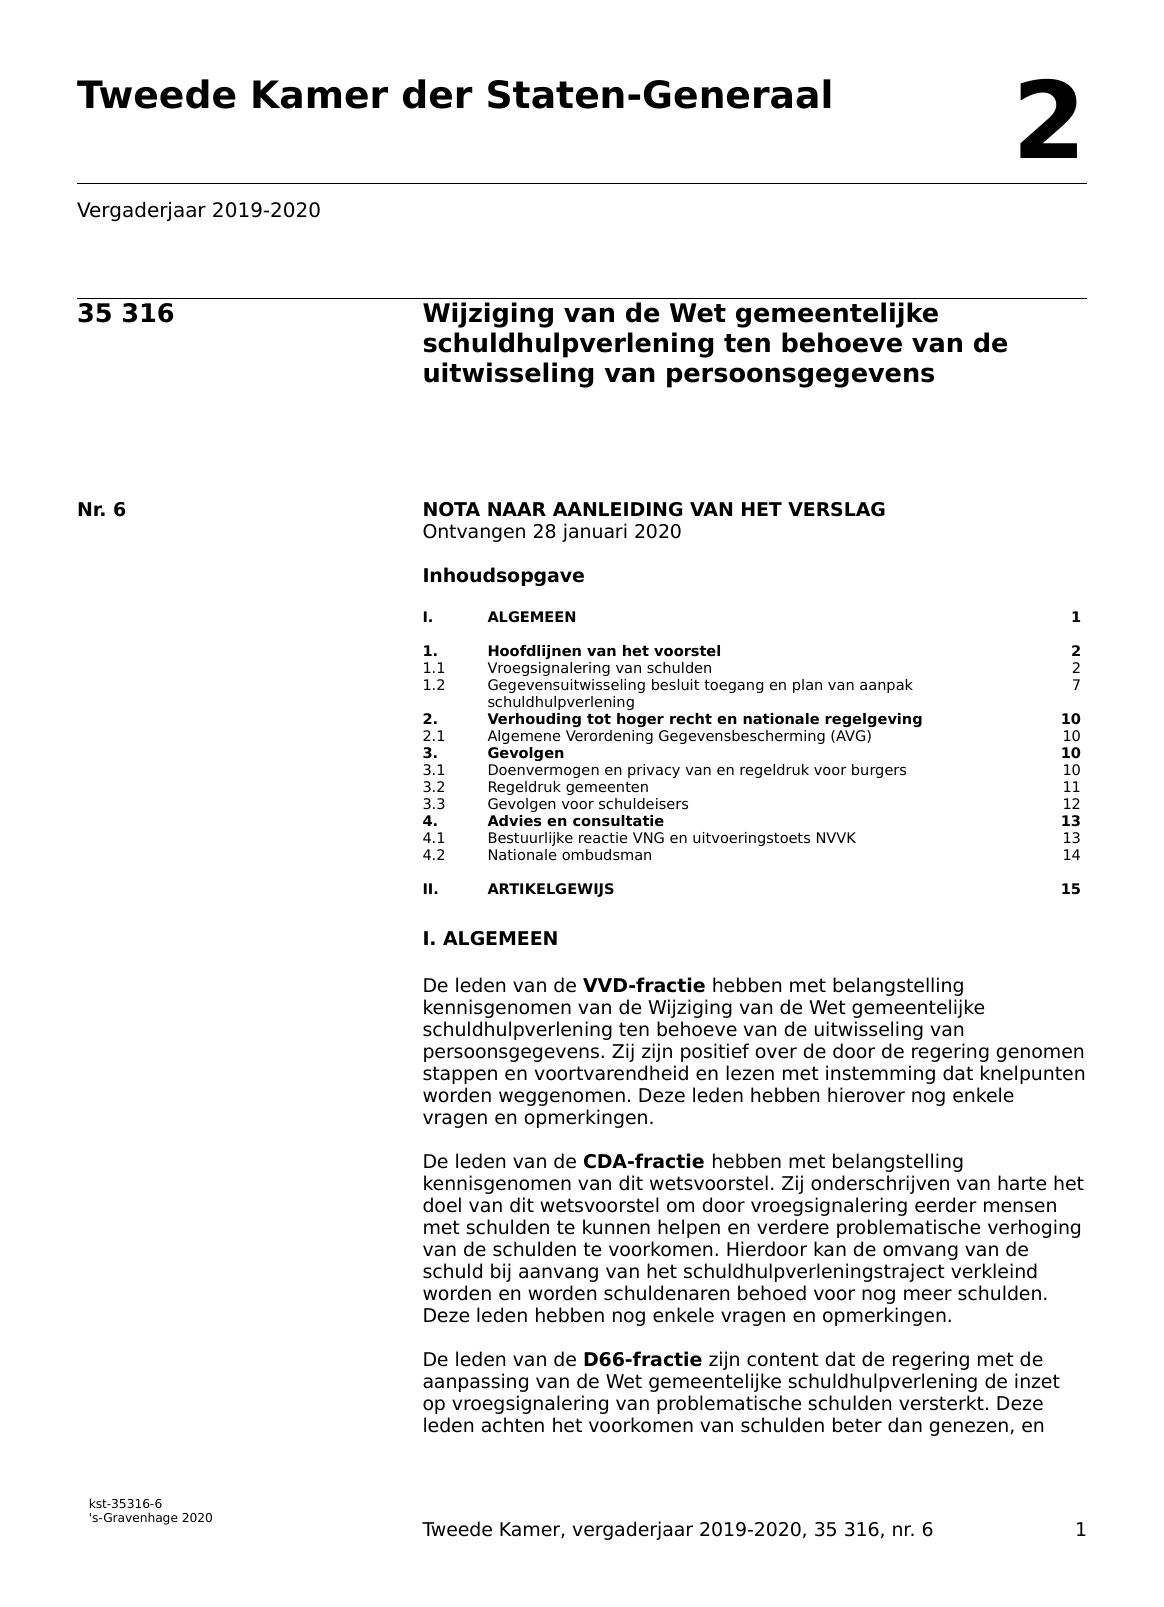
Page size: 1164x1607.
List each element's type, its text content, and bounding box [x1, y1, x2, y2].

table_cell 4.2 [422, 847, 481, 864]
subtitle Inhoudsopgave [422, 565, 1087, 587]
table_cell 3.2 [422, 779, 481, 796]
table_cell 10 [1013, 728, 1087, 745]
table_cell 3.3 [422, 796, 481, 813]
table_cell 1. [422, 643, 481, 660]
table_cell Gegevensuitwisseling besluit toegang en plan van aanpak schuldhulpverlening [481, 677, 1013, 711]
table_cell [422, 864, 481, 881]
subtitle I. ALGEMEEN [422, 928, 1087, 950]
table_cell Regeldruk gemeenten [481, 779, 1013, 796]
table_header 2 [886, 59, 1087, 183]
table_cell 3.1 [422, 762, 481, 779]
table_cell 10 [1013, 762, 1087, 779]
table_cell 3. [422, 745, 481, 762]
table_cell Gevolgen voor schuldeisers [481, 796, 1013, 813]
text De leden van de VVD-fractie hebben met belangstelling kennisgenomen van de Wijziging van de Wet gemeentelijke schuldhulpverlening ten behoeve van de uitwisseling van persoonsgegevens. Zij zijn positief over de door de regering genomen stappen en voortvarendheid en lezen met instemming dat knelpunten worden weggenomen. Deze leden hebben hierover nog enkele vragen en opmerkingen. [422, 975, 1087, 1128]
table_cell Vroegsignalering van schulden [481, 660, 1013, 677]
table_cell Algemene Verordening Gegevensbescherming (AVG) [481, 728, 1013, 745]
table_header Tweede Kamer der Staten-Generaal [77, 59, 886, 183]
table_cell 2.1 [422, 728, 481, 745]
table_header I. [422, 609, 481, 626]
table_cell Verhouding tot hoger recht en nationale regelgeving [481, 711, 1013, 728]
table_cell ARTIKELGEWIJS [481, 881, 1013, 898]
table_cell Nationale ombudsman [481, 847, 1013, 864]
table_header ALGEMEEN [481, 609, 1013, 626]
table_cell Hoofdlijnen van het voorstel [481, 643, 1013, 660]
table_cell Bestuurlijke reactie VNG en uitvoeringstoets NVVK [481, 830, 1013, 847]
table_cell II. [422, 881, 481, 898]
text kst-35316-6 [88, 1497, 323, 1511]
table_cell Vergaderjaar 2019-2020 [77, 184, 1087, 298]
table_cell 7 [1013, 677, 1087, 711]
table_cell [481, 864, 1013, 881]
text Ontvangen 28 januari 2020 [422, 521, 1087, 543]
table_cell 1.1 [422, 660, 481, 677]
table_cell 1.2 [422, 677, 481, 711]
table_cell [481, 626, 1013, 643]
table_cell Advies en consultatie [481, 813, 1013, 830]
table_cell 13 [1013, 813, 1087, 830]
table_cell 12 [1013, 796, 1087, 813]
table_cell 14 [1013, 847, 1087, 864]
table_cell Gevolgen [481, 745, 1013, 762]
table_cell 13 [1013, 830, 1087, 847]
table_cell [1013, 626, 1087, 643]
table_cell 11 [1013, 779, 1087, 796]
table_cell Doenvermogen en privacy van en regeldruk voor burgers [481, 762, 1013, 779]
table_cell [1013, 864, 1087, 881]
table_cell 10 [1013, 711, 1087, 728]
text De leden van de D66-fractie zijn content dat de regering met de aanpassing van de Wet gemeentelijke schuldhulpverlening de inzet op vroegsignalering van problematische schulden versterkt. Deze leden achten het voorkomen van schulden beter dan genezen, en [422, 1349, 1087, 1437]
table_cell 4.1 [422, 830, 481, 847]
table_cell 2 [1013, 643, 1087, 660]
table_cell 2. [422, 711, 481, 728]
table_cell 15 [1013, 881, 1087, 898]
table_cell 2 [1013, 660, 1087, 677]
text De leden van de CDA-fractie hebben met belangstelling kennisgenomen van dit wetsvoorstel. Zij onderschrijven van harte het doel van dit wetsvoorstel om door vroegsignalering eerder mensen met schulden te kunnen helpen en verdere problematische verhoging van de schulden te voorkomen. Hierdoor kan de omvang van de schuld bij aanvang van het schuldhulpverleningstraject verkleind worden en worden schuldenaren behoed voor nog meer schulden. Deze leden hebben nog enkele vragen en opmerkingen. [422, 1151, 1087, 1327]
subtitle 35 316 Wijziging van de Wet gemeentelijke schuldhulpverlening ten behoeve van de uitwisseling van persoonsgegevens [77, 299, 1087, 388]
table_cell [422, 626, 481, 643]
text 's-Gravenhage 2020 [88, 1511, 323, 1525]
table_cell 10 [1013, 745, 1087, 762]
table_header 1 [1013, 609, 1087, 626]
subtitle Nr. 6 NOTA NAAR AANLEIDING VAN HET VERSLAG [77, 499, 1087, 521]
table_cell 4. [422, 813, 481, 830]
